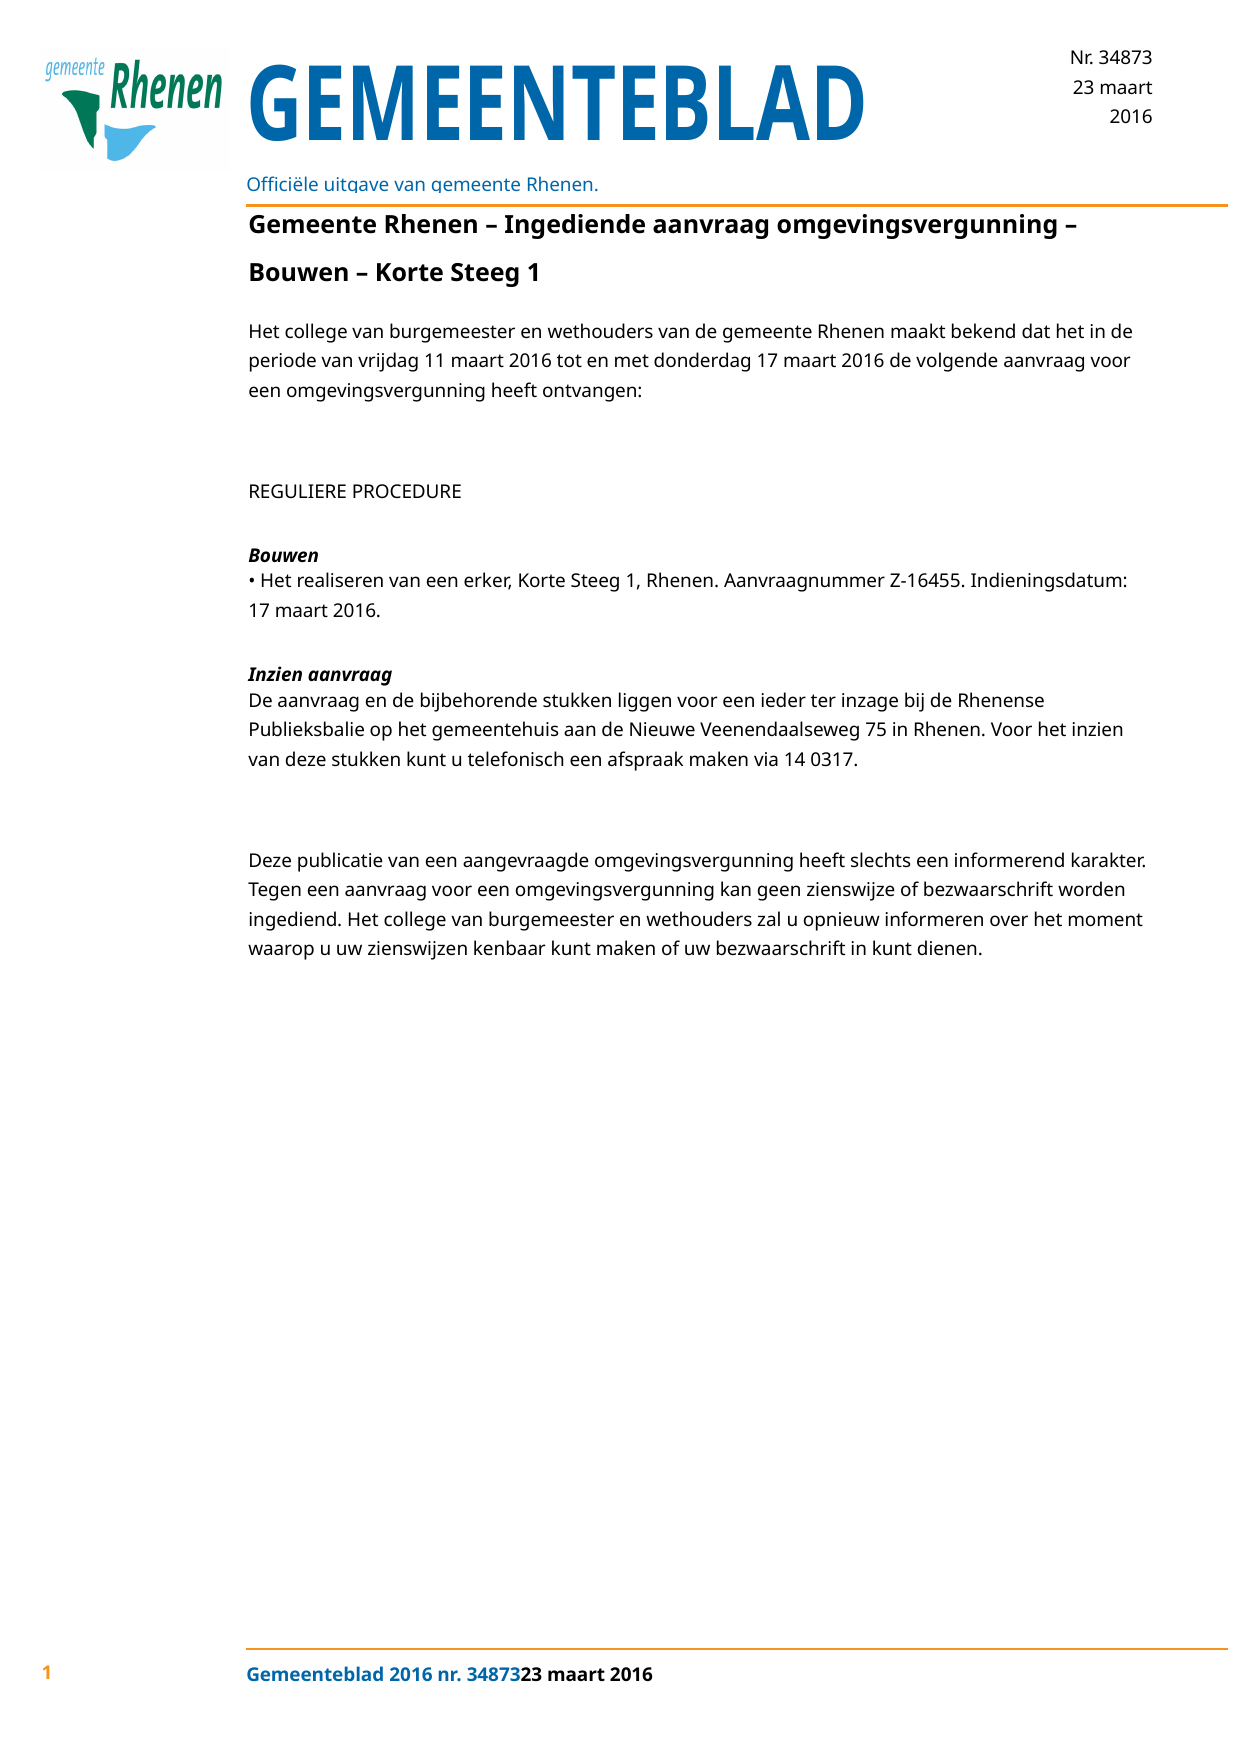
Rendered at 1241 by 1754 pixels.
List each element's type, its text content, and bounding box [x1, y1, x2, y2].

text • Het realiseren van een erker, Korte Steeg 1, Rhenen. Aanvraagnummer Z-16455. Indieningsdatum: 17 maart 2016. [248, 568, 1152, 623]
text Deze publicatie van een aangevraagde omgevingsvergunning heeft slechts een informerend karakter. Tegen een aanvraag voor een omgevingsvergunning kan geen zienswijze of bezwaarschrift worden ingediend. Het college van burgemeester en wethouders zal u opnieuw informeren over het moment waarop u uw zienswijzen kenbaar kunt maken of uw bezwaarschrift in kunt dienen. [248, 847, 1152, 961]
text Inzien aanvraag [248, 661, 1152, 687]
text Gemeente Rhenen – Ingediende aanvraag omgevingsvergunning – Bouwen – Korte Steeg 1 [248, 207, 1152, 288]
text Bouwen [248, 542, 1152, 568]
text REGULIERE PROCEDURE [248, 478, 1152, 504]
text De aanvraag en de bijbehorende stukken liggen voor een ieder ter inzage bij de Rhenense Publieksbalie op het gemeentehuis aan de Nieuwe Veenendaalseweg 75 in Rhenen. Voor het inzien van deze stukken kunt u telefonisch een afspraak maken via 14 0317. [248, 687, 1152, 772]
picture [41, 47, 231, 172]
text Het college van burgemeester en wethouders van de gemeente Rhenen maakt bekend dat het in de periode van vrijdag 11 maart 2016 tot en met donderdag 17 maart 2016 de volgende aanvraag voor een omgevingsvergunning heeft ontvangen: [248, 318, 1152, 403]
